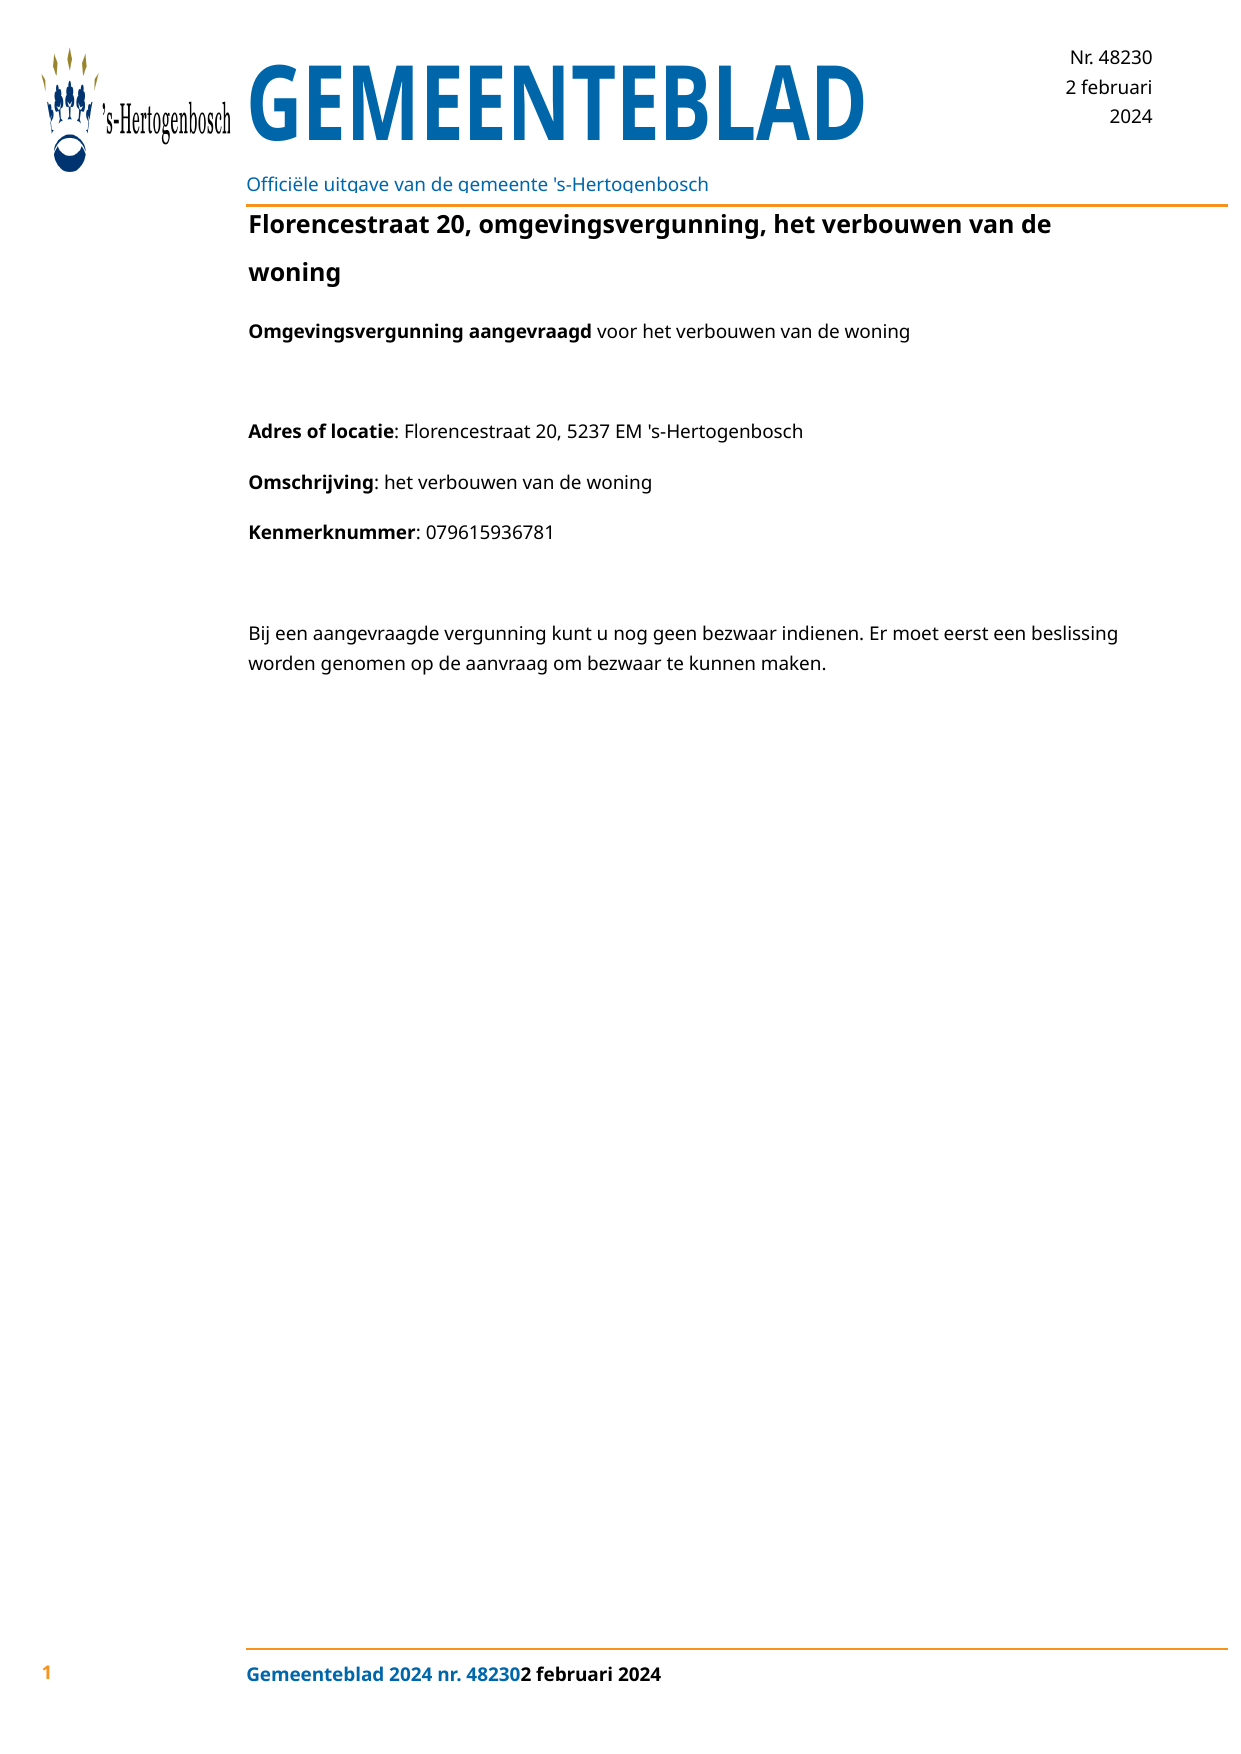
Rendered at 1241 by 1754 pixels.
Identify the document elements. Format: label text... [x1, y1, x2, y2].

text Kenmerknummer: 079615936781 [248, 519, 1152, 545]
text Bij een aangevraagde vergunning kunt u nog geen bezwaar indienen. Er moet eerst een beslissing worden genomen op de aanvraag om bezwaar te kunnen maken. [248, 620, 1152, 676]
text Adres of locatie: Florencestraat 20, 5237 EM 's-Hertogenbosch [248, 419, 1152, 444]
text Omgevingsvergunning aangevraagd voor het verbouwen van de woning [248, 318, 1152, 344]
text Omschrijving: het verbouwen van de woning [248, 469, 1152, 495]
text Florencestraat 20, omgevingsvergunning, het verbouwen van de woning [248, 207, 1152, 288]
picture [41, 47, 231, 172]
